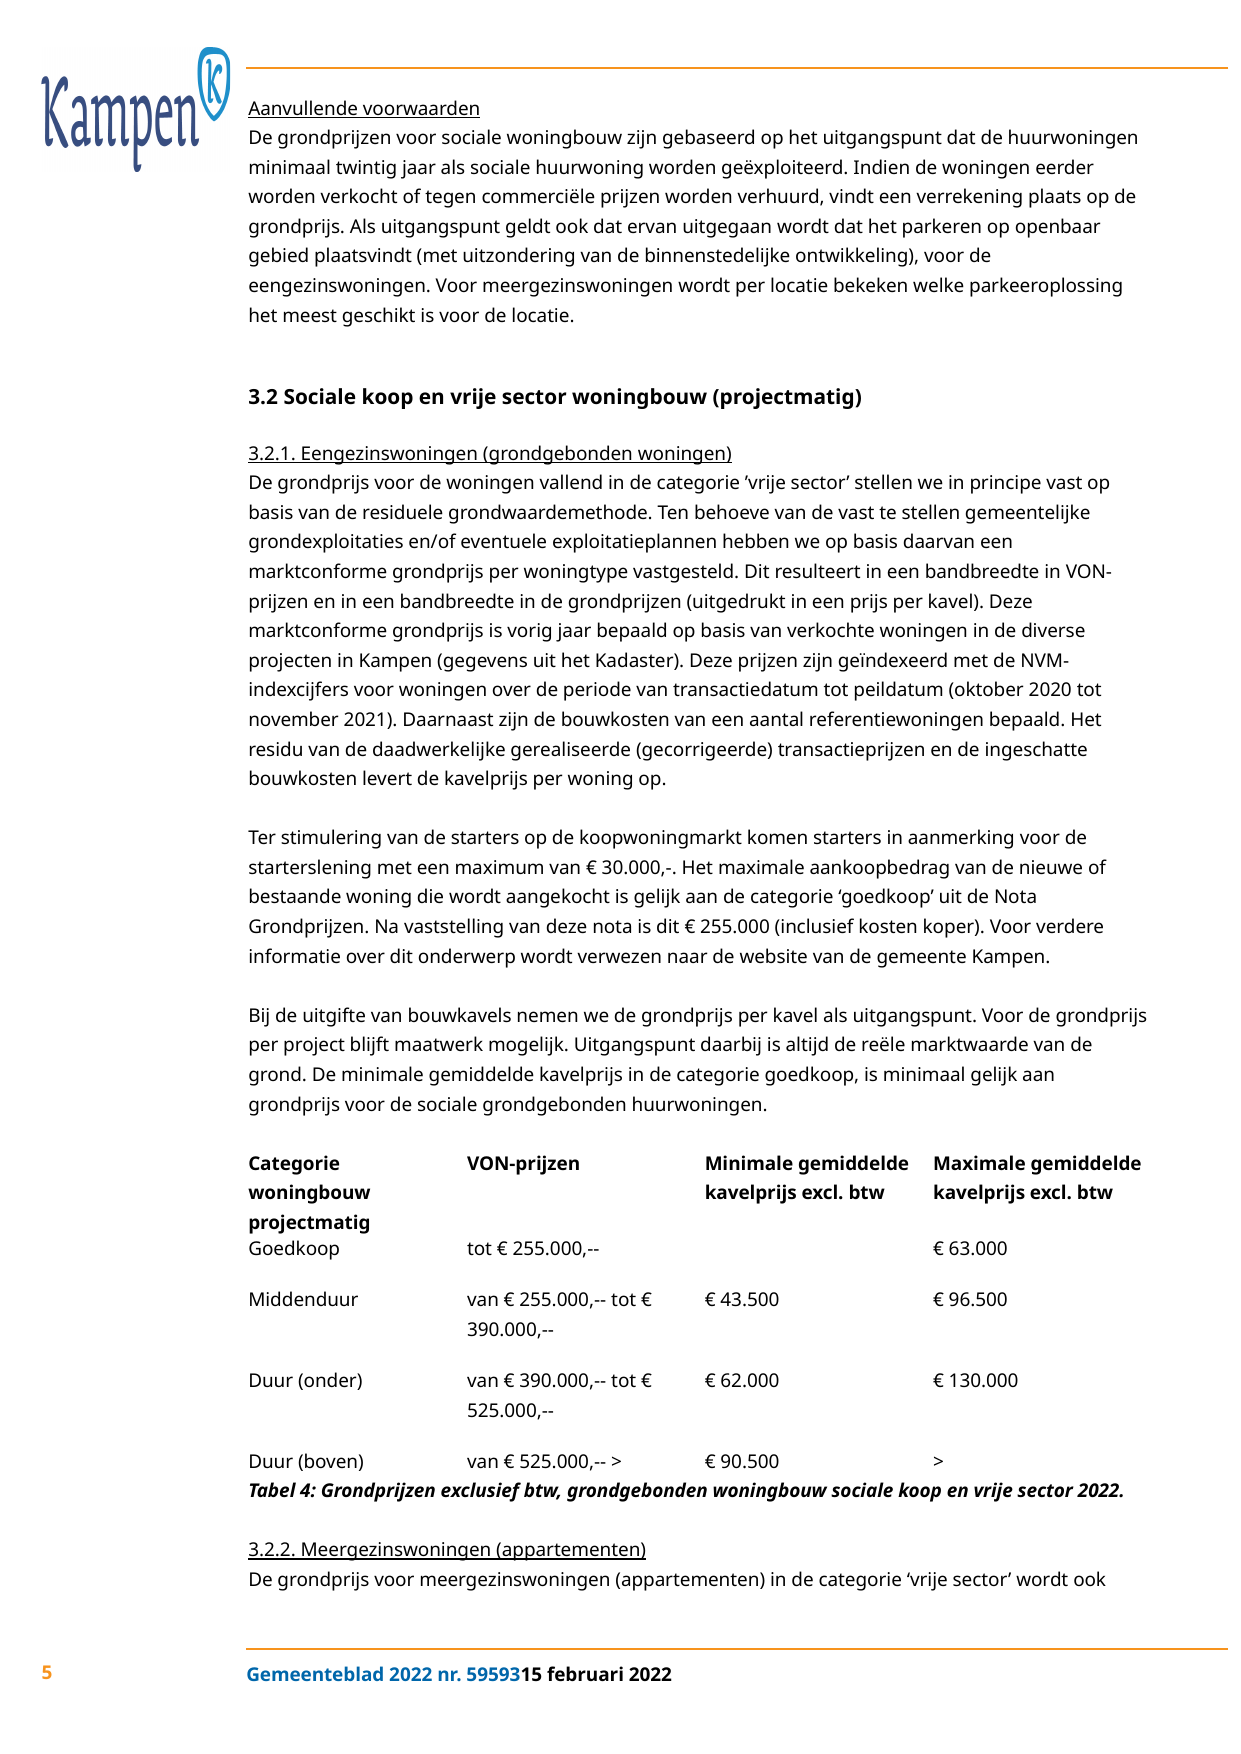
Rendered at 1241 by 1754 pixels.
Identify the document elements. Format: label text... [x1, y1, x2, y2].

table_cell Duur (boven) [248, 1449, 467, 1474]
table_cell [248, 1261, 467, 1286]
table_cell [705, 1235, 933, 1261]
table_cell Middenduur [248, 1286, 467, 1342]
table_cell [705, 1423, 933, 1448]
table_cell [933, 1423, 1152, 1448]
table_header Categorie woningbouw projectmatig [248, 1150, 467, 1235]
table_cell > [933, 1449, 1152, 1474]
table_cell [467, 1261, 704, 1286]
table_cell Duur (onder) [248, 1368, 467, 1423]
text De grondprijzen voor sociale woningbouw zijn gebaseerd op het uitgangspunt dat de huurwoningen minimaal twintig jaar als sociale huurwoning worden geëxploiteerd. Indien de woningen eerder worden verkocht of tegen commerciële prijzen worden verhuurd, vindt een verrekening plaats op de grondprijs. Als uitgangspunt geldt ook dat ervan uitgegaan wordt dat het parkeren op openbaar gebied plaatsvindt (met uitzondering van de binnenstedelijke ontwikkeling), voor de eengezinswoningen. Voor meergezinswoningen wordt per locatie bekeken welke parkeeroplossing het meest geschikt is voor de locatie. [248, 124, 1152, 328]
text De grondprijs voor de woningen vallend in de categorie ’vrije sector’ stellen we in principe vast op basis van de residuele grondwaardemethode. Ten behoeve van de vast te stellen gemeentelijke grondexploitaties en/of eventuele exploitatieplannen hebben we op basis daarvan een marktconforme grondprijs per woningtype vastgesteld. Dit resulteert in een bandbreedte in VON-prijzen en in een bandbreedte in de grondprijzen (uitgedrukt in een prijs per kavel). Deze marktconforme grondprijs is vorig jaar bepaald op basis van verkochte woningen in de diverse projecten in Kampen (gegevens uit het Kadaster). Deze prijzen zijn geïndexeerd met de NVM-indexcijfers voor woningen over de periode van transactiedatum tot peildatum (oktober 2020 tot november 2021). Daarnaast zijn de bouwkosten van een aantal referentiewoningen bepaald. Het residu van de daadwerkelijke gerealiseerde (gecorrigeerde) transactieprijzen en de ingeschatte bouwkosten levert de kavelprijs per woning op. [248, 469, 1152, 791]
table_cell van € 525.000,-- > [467, 1449, 704, 1474]
text Tabel 4: Grondprijzen exclusief btw, grondgebonden woningbouw sociale koop en vrije sector 2022. [248, 1477, 1152, 1503]
table_cell € 43.500 [705, 1286, 933, 1342]
table_cell van € 255.000,-- tot € 390.000,-- [467, 1286, 704, 1342]
table_cell tot € 255.000,-- [467, 1235, 704, 1261]
table_cell [705, 1261, 933, 1286]
table_cell € 63.000 [933, 1235, 1152, 1261]
table_cell [705, 1342, 933, 1367]
text Bij de uitgifte van bouwkavels nemen we de grondprijs per kavel als uitgangspunt. Voor de grondprijs per project blijft maatwerk mogelijk. Uitgangspunt daarbij is altijd de reële marktwaarde van de grond. De minimale gemiddelde kavelprijs in de categorie goedkoop, is minimaal gelijk aan grondprijs voor de sociale grondgebonden huurwoningen. [248, 1002, 1152, 1116]
table_cell [933, 1261, 1152, 1286]
picture [41, 47, 231, 172]
text De grondprijs voor meergezinswoningen (appartementen) in de categorie ‘vrije sector’ wordt ook [248, 1566, 1152, 1592]
text 3.2 Sociale koop en vrije sector woningbouw (projectmatig) [248, 382, 1152, 410]
table_cell [467, 1423, 704, 1448]
table_cell [248, 1342, 467, 1367]
table_cell van € 390.000,-- tot € 525.000,-- [467, 1368, 704, 1423]
table_cell € 130.000 [933, 1368, 1152, 1423]
table_cell Goedkoop [248, 1235, 467, 1261]
table_header Minimale gemiddelde kavelprijs excl. btw [705, 1150, 933, 1235]
text Aanvullende voorwaarden [248, 95, 1152, 121]
table_cell € 96.500 [933, 1286, 1152, 1342]
table_header Maximale gemiddelde kavelprijs excl. btw [933, 1150, 1152, 1235]
table_cell [248, 1423, 467, 1448]
table_cell [933, 1342, 1152, 1367]
text Ter stimulering van de starters op de koopwoningmarkt komen starters in aanmerking voor de starterslening met een maximum van € 30.000,-. Het maximale aankoopbedrag van de nieuwe of bestaande woning die wordt aangekocht is gelijk aan de categorie ‘goedkoop’ uit de Nota Grondprijzen. Na vaststelling van deze nota is dit € 255.000 (inclusief kosten koper). Voor verdere informatie over dit onderwerp wordt verwezen naar de website van de gemeente Kampen. [248, 824, 1152, 968]
table_cell [467, 1342, 704, 1367]
text 3.2.1. Eengezinswoningen (grondgebonden woningen) [248, 440, 1152, 466]
table_cell € 90.500 [705, 1449, 933, 1474]
text 3.2.2. Meergezinswoningen (appartementen) [248, 1537, 1152, 1562]
table_header VON-prijzen [467, 1150, 704, 1235]
table_cell € 62.000 [705, 1368, 933, 1423]
